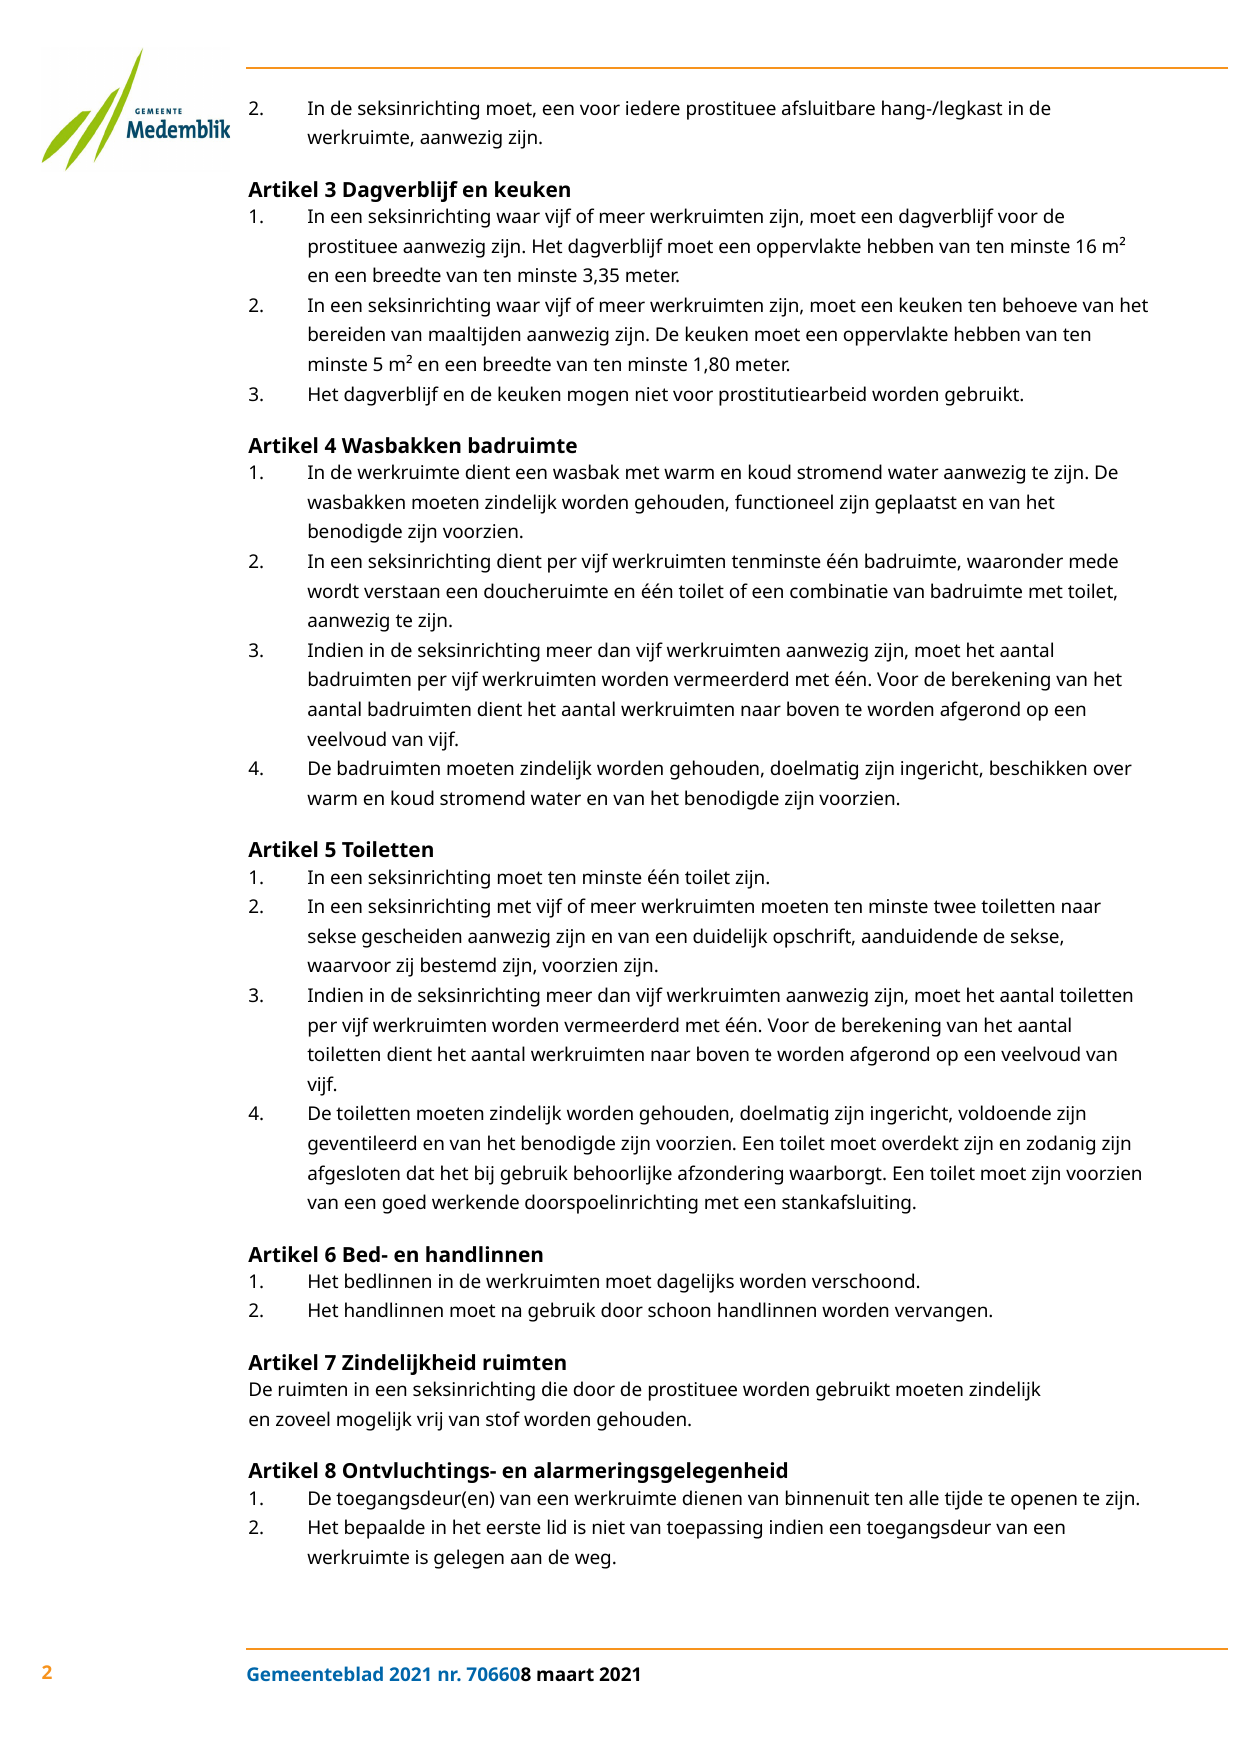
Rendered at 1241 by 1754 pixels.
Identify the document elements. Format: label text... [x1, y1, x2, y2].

text en zoveel mogelijk vrij van stof worden gehouden. [248, 1406, 1152, 1432]
text Artikel 3 Dagverblijf en keuken [248, 175, 1152, 203]
list Het dagverblijf en de keuken mogen niet voor prostitutiearbeid worden gebruikt. [248, 381, 1152, 406]
list Het handlinnen moet na gebruik door schoon handlinnen worden vervangen. [248, 1298, 1152, 1323]
list In een seksinrichting moet ten minste één toilet zijn. [248, 864, 1152, 889]
list De toiletten moeten zindelijk worden gehouden, doelmatig zijn ingericht, voldoende zijn geventileerd en van het benodigde zijn voorzien. Een toilet moet overdekt zijn en zodanig zijn afgesloten dat het bij gebruik behoorlijke afzondering waarborgt. Een toilet moet zijn voorzien van een goed werkende doorspoelinrichting met een stankafsluiting. [248, 1101, 1152, 1215]
list In een seksinrichting met vijf of meer werkruimten moeten ten minste twee toiletten naar sekse gescheiden aanwezig zijn en van een duidelijk opschrift, aanduidende de sekse, waarvoor zij bestemd zijn, voorzien zijn. [248, 893, 1152, 978]
text Artikel 4 Wasbakken badruimte [248, 431, 1152, 459]
list In een seksinrichting dient per vijf werkruimten tenminste één badruimte, waaronder mede wordt verstaan een doucheruimte en één toilet of een combinatie van badruimte met toilet, aanwezig te zijn. [248, 548, 1152, 633]
list Indien in de seksinrichting meer dan vijf werkruimten aanwezig zijn, moet het aantal badruimten per vijf werkruimten worden vermeerderd met één. Voor de berekening van het aantal badruimten dient het aantal werkruimten naar boven te worden afgerond op een veelvoud van vijf. [248, 637, 1152, 752]
text Artikel 5 Toiletten [248, 835, 1152, 864]
list De toegangsdeur(en) van een werkruimte dienen van binnenuit ten alle tijde te openen te zijn. [248, 1485, 1152, 1511]
list In de seksinrichting moet, een voor iedere prostituee afsluitbare hang-/legkast in de werkruimte, aanwezig zijn. [248, 95, 1152, 150]
list In een seksinrichting waar vijf of meer werkruimten zijn, moet een dagverblijf voor de prostituee aanwezig zijn. Het dagverblijf moet een oppervlakte hebben van ten minste 16 m² en een breedte van ten minste 3,35 meter. [248, 203, 1152, 288]
text Artikel 6 Bed- en handlinnen [248, 1240, 1152, 1268]
text Artikel 7 Zindelijkheid ruimten [248, 1348, 1152, 1377]
list Het bedlinnen in de werkruimten moet dagelijks worden verschoond. [248, 1268, 1152, 1294]
list Het bepaalde in het eerste lid is niet van toepassing indien een toegangsdeur van een werkruimte is gelegen aan de weg. [248, 1514, 1152, 1570]
text De ruimten in een seksinrichting die door de prostituee worden gebruikt moeten zindelijk [248, 1377, 1152, 1402]
list In de werkruimte dient een wasbak met warm en koud stromend water aanwezig te zijn. De wasbakken moeten zindelijk worden gehouden, functioneel zijn geplaatst en van het benodigde zijn voorzien. [248, 459, 1152, 544]
picture [41, 47, 231, 172]
list In een seksinrichting waar vijf of meer werkruimten zijn, moet een keuken ten behoeve van het bereiden van maaltijden aanwezig zijn. De keuken moet een oppervlakte hebben van ten minste 5 m² en een breedte van ten minste 1,80 meter. [248, 292, 1152, 377]
list Indien in de seksinrichting meer dan vijf werkruimten aanwezig zijn, moet het aantal toiletten per vijf werkruimten worden vermeerderd met één. Voor de berekening van het aantal toiletten dient het aantal werkruimten naar boven te worden afgerond op een veelvoud van vijf. [248, 982, 1152, 1097]
text Artikel 8 Ontvluchtings- en alarmeringsgelegenheid [248, 1457, 1152, 1485]
list De badruimten moeten zindelijk worden gehouden, doelmatig zijn ingericht, beschikken over warm en koud stromend water en van het benodigde zijn voorzien. [248, 755, 1152, 811]
